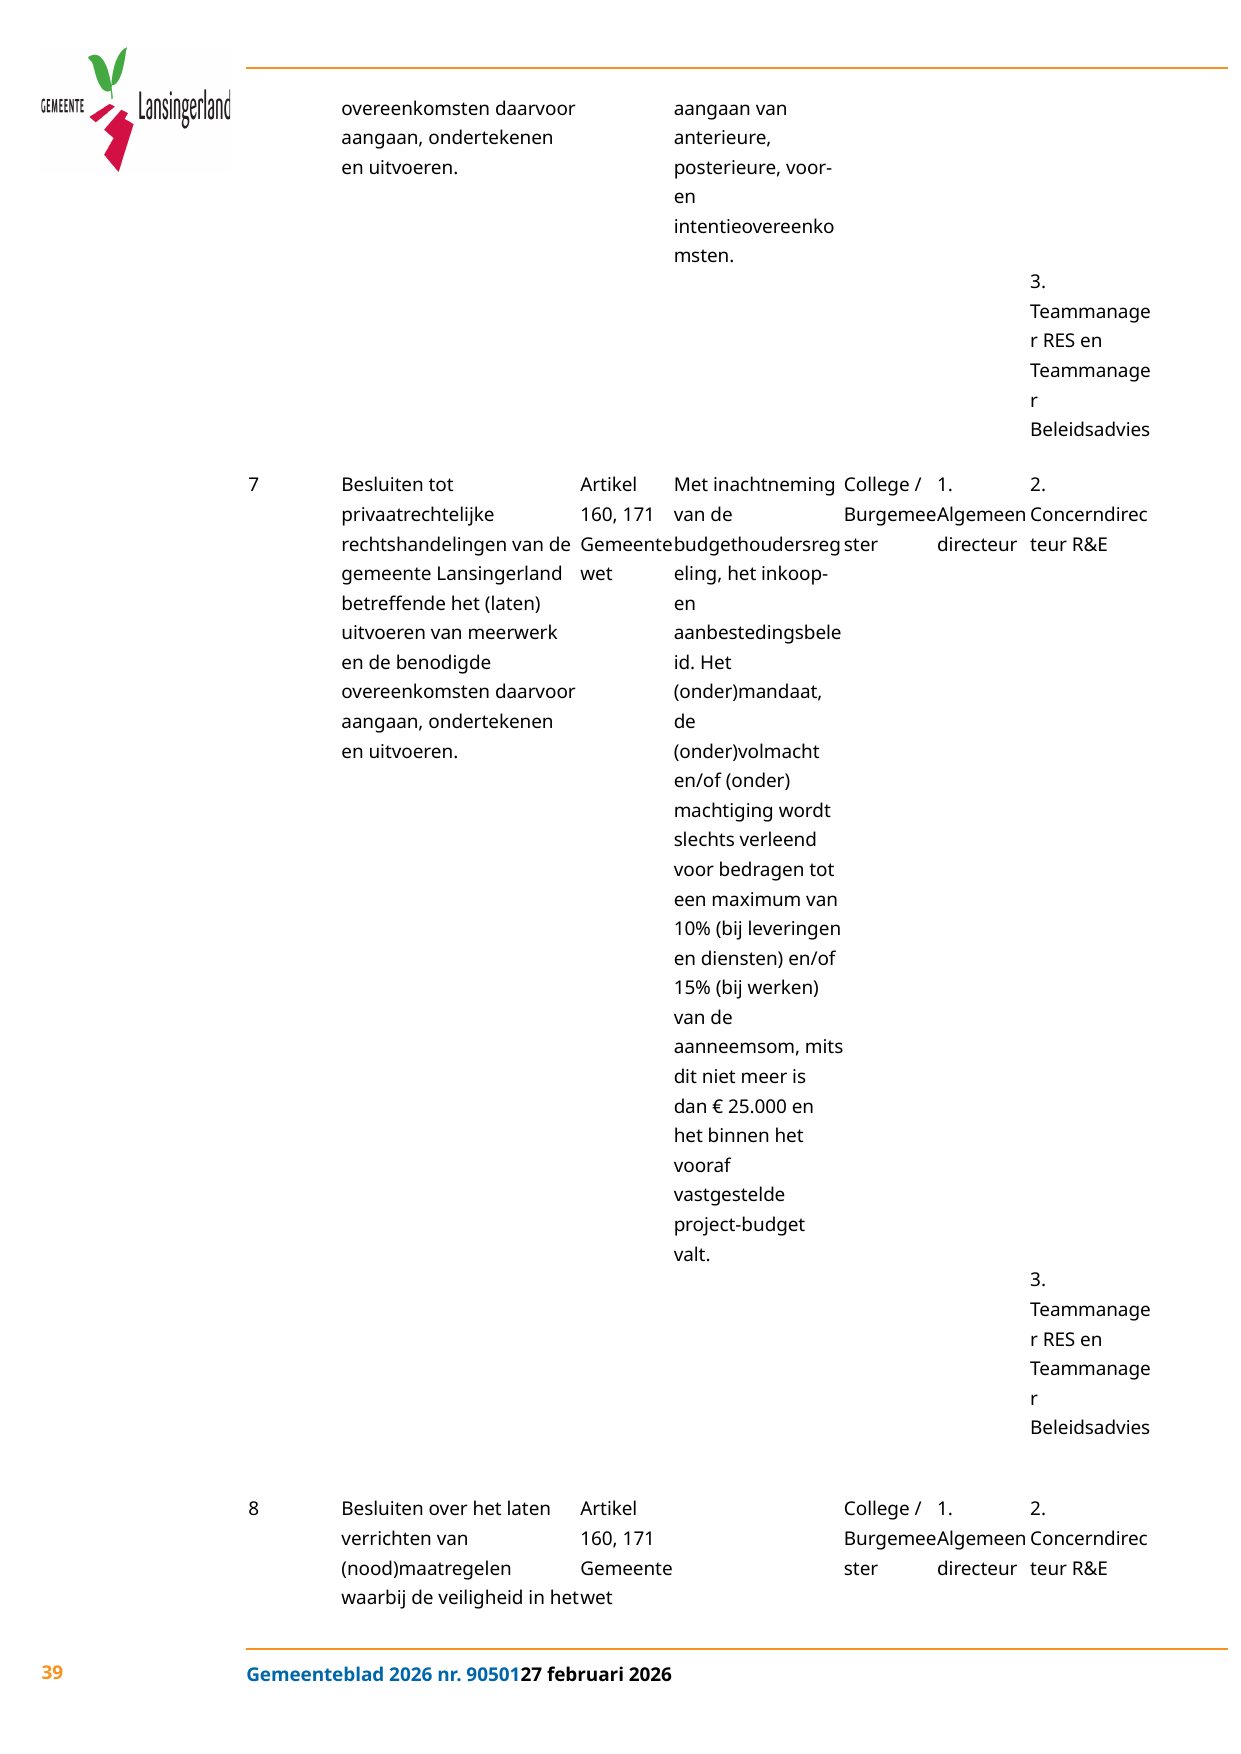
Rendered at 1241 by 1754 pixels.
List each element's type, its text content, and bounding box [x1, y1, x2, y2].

table_cell [674, 269, 844, 472]
table_cell Artikel 160, 171 Gemeentewet [580, 1496, 673, 1610]
table_cell aangaan van anterieure, posterieure, voor- en intentieovereenkomsten. [674, 95, 844, 268]
table_cell [674, 1470, 844, 1496]
table_cell [937, 95, 1030, 268]
table_cell Besluiten over het laten verrichten van (nood)maatregelen waarbij de veiligheid in het [341, 1496, 580, 1610]
table_cell [580, 95, 673, 268]
table_cell College / Burgemeester [844, 472, 937, 1267]
table_cell [1030, 1470, 1152, 1496]
table_cell [248, 1470, 341, 1496]
table_cell [844, 1267, 937, 1470]
table_cell overeenkomsten daarvoor aangaan, ondertekenen en uitvoeren. [341, 95, 580, 268]
table_cell [580, 1470, 673, 1496]
table_cell [937, 1267, 1030, 1470]
table_cell Artikel 160, 171 Gemeentewet [580, 472, 673, 1267]
table_cell 8 [248, 1496, 341, 1610]
table_cell Met inachtneming van de budgethoudersregeling, het inkoop- en aanbestedingsbeleid. Het (onder)mandaat, de (onder)volmacht en/of (onder) machtiging wordt slechts verleend voor bedragen tot een maximum van 10% (bij leveringen en diensten) en/of 15% (bij werken) van de aanneemsom, mits dit niet meer is dan € 25.000 en het binnen het vooraf vastgestelde project-budget valt. [674, 472, 844, 1267]
table_cell [937, 1470, 1030, 1496]
table_cell 7 [248, 472, 341, 1267]
table_cell [937, 269, 1030, 472]
picture [41, 47, 231, 172]
table_cell 2. Concerndirecteur R&E [1030, 1496, 1152, 1610]
table_cell [674, 1267, 844, 1470]
table_cell 3. Teammanager RES en Teammanager Beleidsadvies [1030, 1267, 1152, 1470]
table_cell [844, 1470, 937, 1496]
table_cell Besluiten tot privaatrechtelijke rechtshandelingen van de gemeente Lansingerland betreffende het (laten) uitvoeren van meerwerk en de benodigde overeenkomsten daarvoor aangaan, ondertekenen en uitvoeren. [341, 472, 580, 1267]
table_cell [580, 269, 673, 472]
table_cell [341, 1470, 580, 1496]
table_cell [844, 269, 937, 472]
table_cell [248, 95, 341, 268]
table_cell [248, 269, 341, 472]
table_cell 3. Teammanager RES en Teammanager Beleidsadvies [1030, 269, 1152, 472]
table_cell 1. Algemeen directeur [937, 472, 1030, 1267]
table_cell College / Burgemeester [844, 1496, 937, 1610]
table_cell [844, 95, 937, 268]
table_cell [1030, 95, 1152, 268]
table_cell [580, 1267, 673, 1470]
table_cell [341, 1267, 580, 1470]
table_cell [341, 269, 580, 472]
table_cell 1. Algemeen directeur [937, 1496, 1030, 1610]
table_cell 2. Concerndirecteur R&E [1030, 472, 1152, 1267]
table_cell [248, 1267, 341, 1470]
table_cell [674, 1496, 844, 1610]
